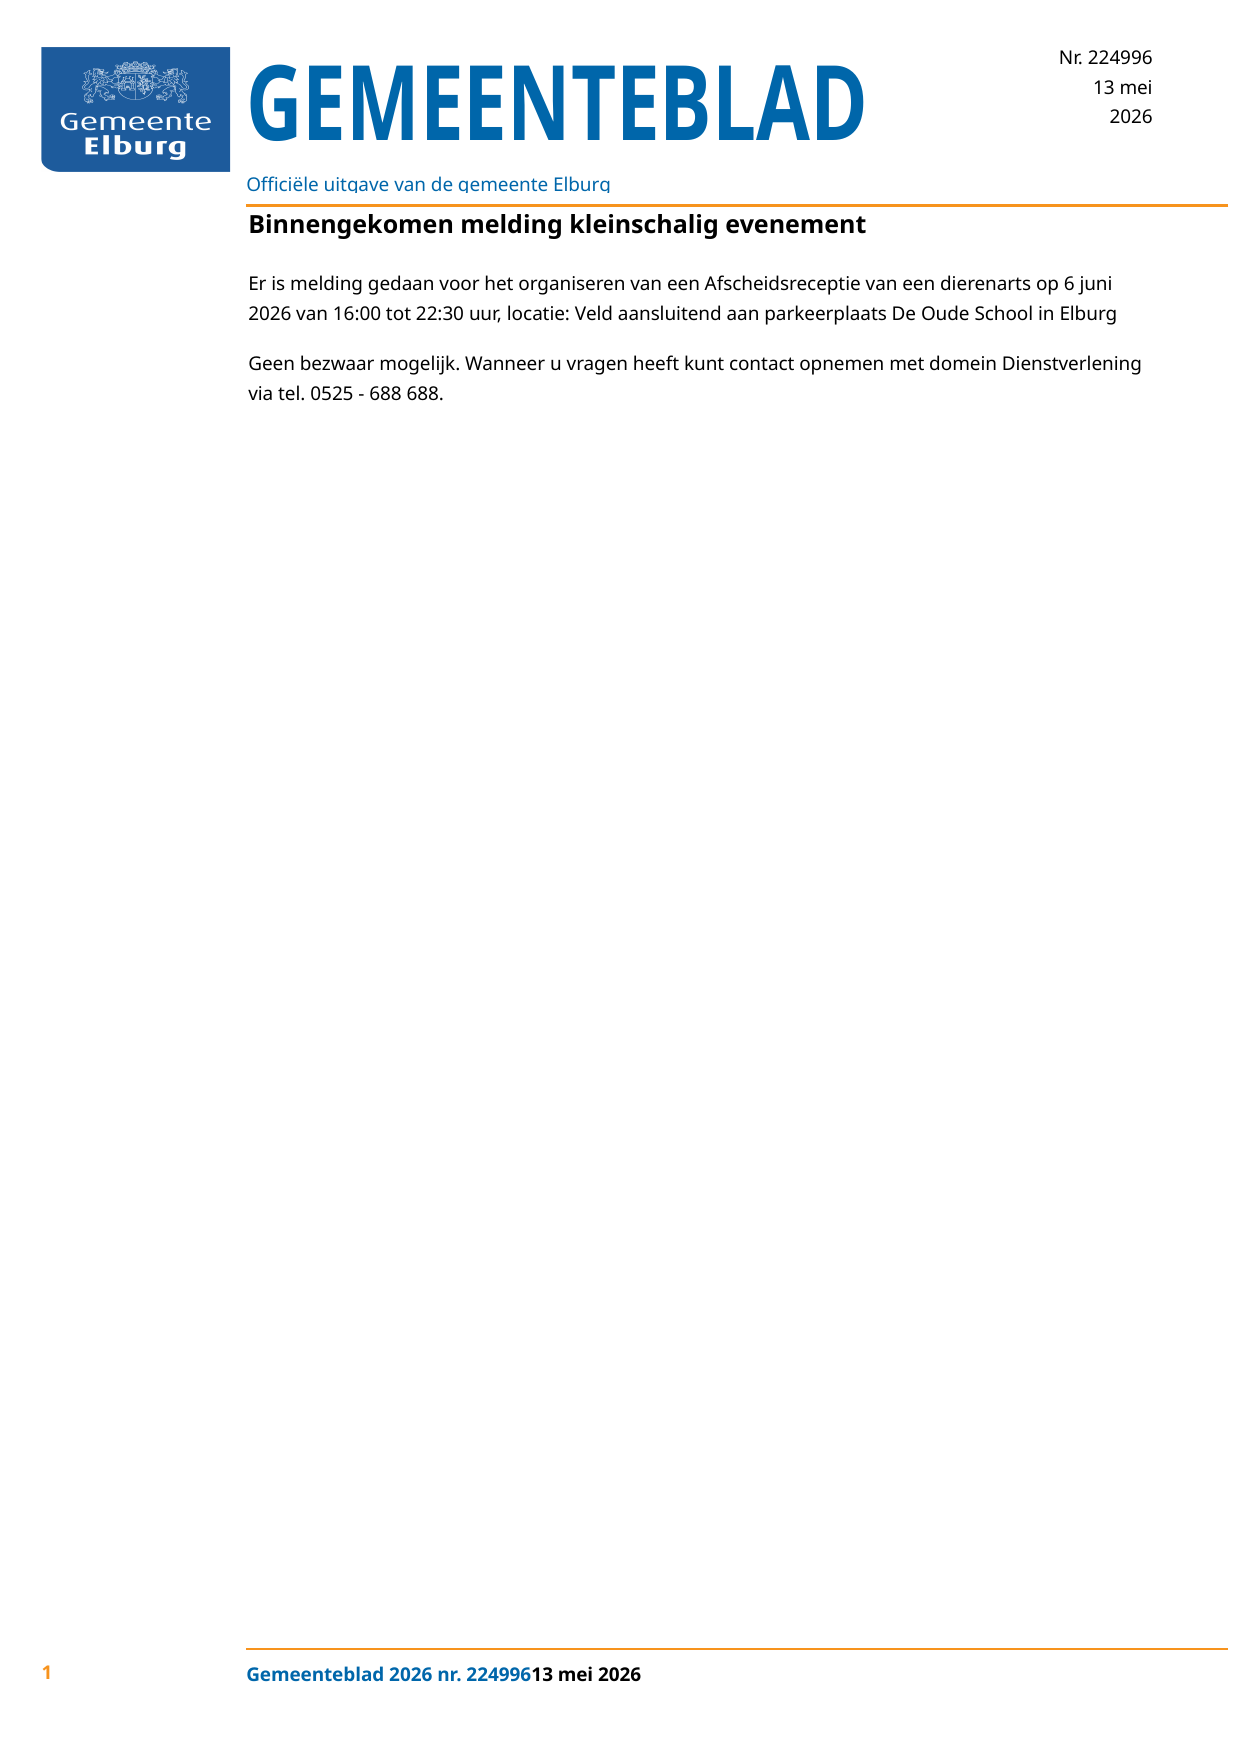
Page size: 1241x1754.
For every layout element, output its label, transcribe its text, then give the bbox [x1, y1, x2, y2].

picture [41, 47, 231, 172]
text Binnengekomen melding kleinschalig evenement [248, 207, 1152, 241]
text Geen bezwaar mogelijk. Wanneer u vragen heeft kunt contact opnemen met domein Dienstverlening via tel. 0525 - 688 688. [248, 350, 1152, 406]
text Er is melding gedaan voor het organiseren van een Afscheidsreceptie van een dierenarts op 6 juni 2026 van 16:00 tot 22:30 uur, locatie: Veld aansluitend aan parkeerplaats De Oude School in Elburg [248, 270, 1152, 326]
